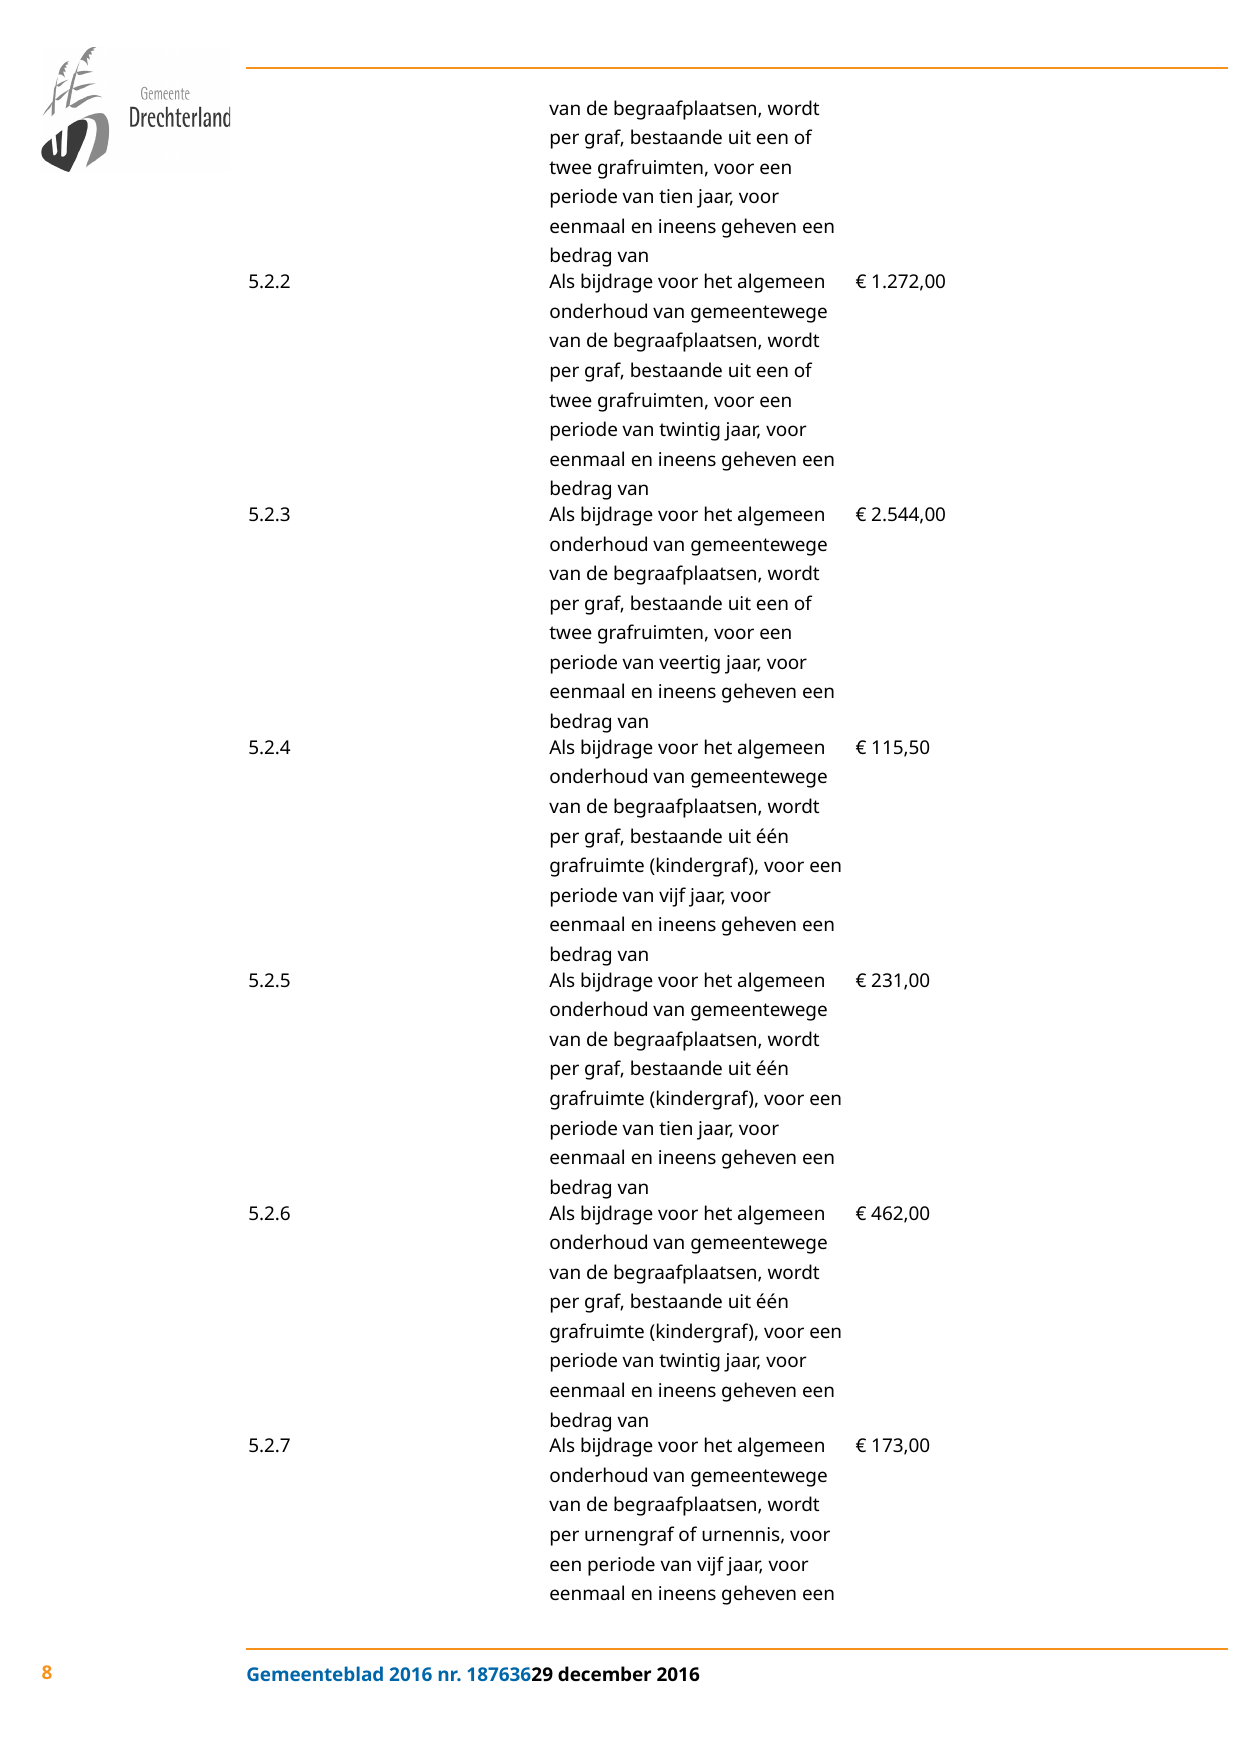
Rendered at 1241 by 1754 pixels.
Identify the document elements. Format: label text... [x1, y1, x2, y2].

table_cell € 173,00 [850, 1433, 1152, 1606]
table_cell Als bijdrage voor het algemeen onderhoud van gemeentewege van de begraafplaatsen, wordt per graf, bestaande uit één grafruimte (kindergraf), voor een periode van twintig jaar, voor eenmaal en ineens geheven een bedrag van [549, 1200, 850, 1432]
table_cell van de begraafplaatsen, wordt per graf, bestaande uit een of twee grafruimten, voor een periode van tien jaar, voor eenmaal en ineens geheven een bedrag van [549, 95, 850, 268]
table_cell € 1.272,00 [850, 269, 1152, 501]
table_cell 5.2.7 [248, 1433, 549, 1606]
table_cell € 115,50 [850, 734, 1152, 967]
table_cell 5.2.3 [248, 501, 549, 734]
table_cell Als bijdrage voor het algemeen onderhoud van gemeentewege van de begraafplaatsen, wordt per graf, bestaande uit een of twee grafruimten, voor een periode van veertig jaar, voor eenmaal en ineens geheven een bedrag van [549, 501, 850, 734]
table_cell Als bijdrage voor het algemeen onderhoud van gemeentewege van de begraafplaatsen, wordt per graf, bestaande uit een of twee grafruimten, voor een periode van twintig jaar, voor eenmaal en ineens geheven een bedrag van [549, 269, 850, 501]
table_cell 5.2.4 [248, 734, 549, 967]
table_cell € 231,00 [850, 967, 1152, 1200]
table_cell 5.2.6 [248, 1200, 549, 1432]
table_cell Als bijdrage voor het algemeen onderhoud van gemeentewege van de begraafplaatsen, wordt per urnengraf of urnennis, voor een periode van vijf jaar, voor eenmaal en ineens geheven een [549, 1433, 850, 1606]
table_cell [248, 95, 549, 268]
picture [41, 47, 231, 172]
table_cell 5.2.5 [248, 967, 549, 1200]
table_cell Als bijdrage voor het algemeen onderhoud van gemeentewege van de begraafplaatsen, wordt per graf, bestaande uit één grafruimte (kindergraf), voor een periode van vijf jaar, voor eenmaal en ineens geheven een bedrag van [549, 734, 850, 967]
table_cell € 2.544,00 [850, 501, 1152, 734]
table_cell € 462,00 [850, 1200, 1152, 1432]
table_cell 5.2.2 [248, 269, 549, 501]
table_cell Als bijdrage voor het algemeen onderhoud van gemeentewege van de begraafplaatsen, wordt per graf, bestaande uit één grafruimte (kindergraf), voor een periode van tien jaar, voor eenmaal en ineens geheven een bedrag van [549, 967, 850, 1200]
table_cell [850, 95, 1152, 268]
